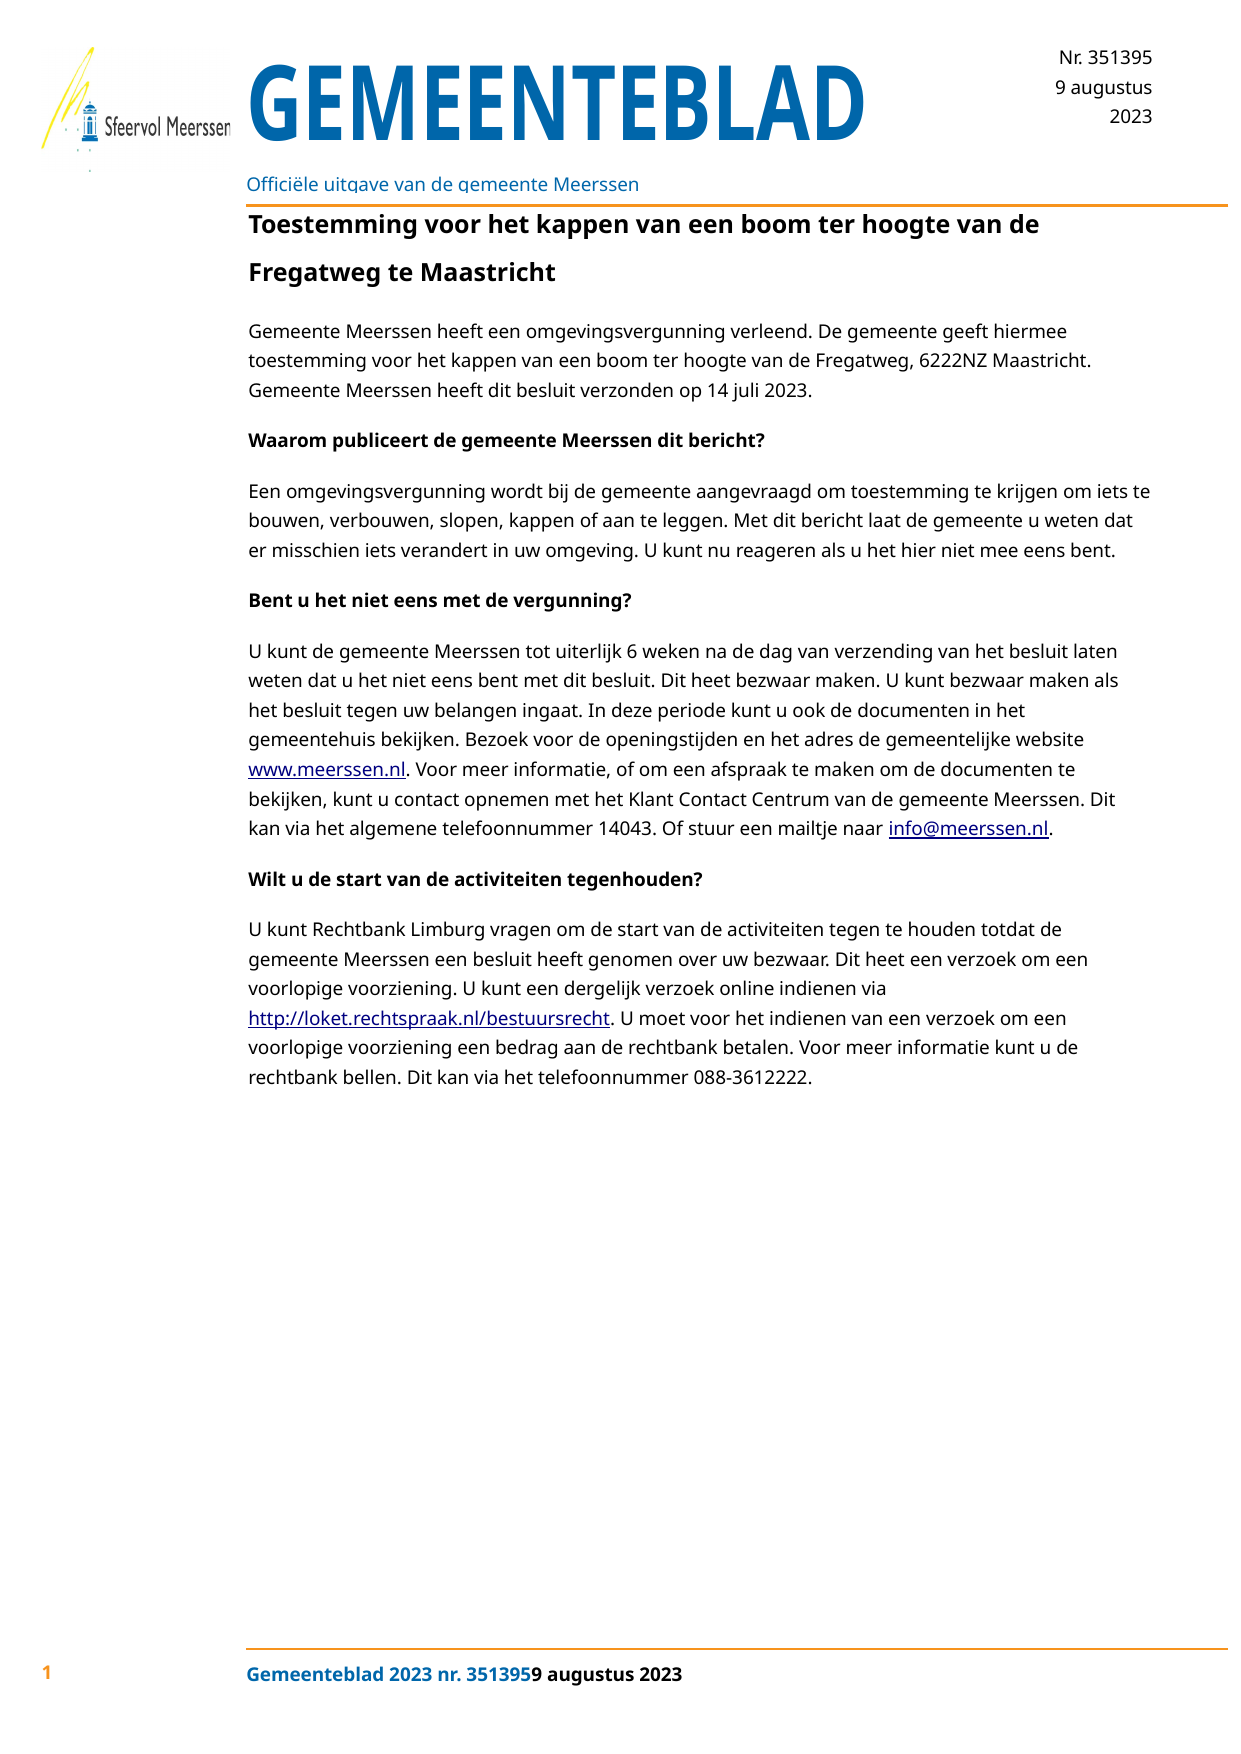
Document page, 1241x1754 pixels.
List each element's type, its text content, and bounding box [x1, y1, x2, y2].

text U kunt de gemeente Meerssen tot uiterlijk 6 weken na de dag van verzending van het besluit laten weten dat u het niet eens bent met dit besluit. Dit heet bezwaar maken. U kunt bezwaar maken als het besluit tegen uw belangen ingaat. In deze periode kunt u ook de documenten in het gemeentehuis bekijken. Bezoek voor de openingstijden en het adres de gemeentelijke website www.meerssen.nl. Voor meer informatie, of om een afspraak te maken om de documenten te bekijken, kunt u contact opnemen met het Klant Contact Centrum van de gemeente Meerssen. Dit kan via het algemene telefoonnummer 14043. Of stuur een mailtje naar info@meerssen.nl. [248, 638, 1152, 841]
text Wilt u de start van de activiteiten tegenhouden? [248, 866, 1152, 892]
text Een omgevingsvergunning wordt bij de gemeente aangevraagd om toestemming te krijgen om iets te bouwen, verbouwen, slopen, kappen of aan te leggen. Met dit bericht laat de gemeente u weten dat er misschien iets verandert in uw omgeving. U kunt nu reageren als u het hier niet mee eens bent. [248, 478, 1152, 563]
picture [41, 47, 231, 172]
text Bent u het niet eens met de vergunning? [248, 587, 1152, 613]
text Toestemming voor het kappen van een boom ter hoogte van de Fregatweg te Maastricht [248, 207, 1152, 288]
text Gemeente Meerssen heeft een omgevingsvergunning verleend. De gemeente geeft hiermee toestemming voor het kappen van een boom ter hoogte van de Fregatweg, 6222NZ Maastricht. Gemeente Meerssen heeft dit besluit verzonden op 14 juli 2023. [248, 318, 1152, 403]
text Waarom publiceert de gemeente Meerssen dit bericht? [248, 427, 1152, 453]
text U kunt Rechtbank Limburg vragen om de start van de activiteiten tegen te houden totdat de gemeente Meerssen een besluit heeft genomen over uw bezwaar. Dit heet een verzoek om een voorlopige voorziening. U kunt een dergelijk verzoek online indienen via http://loket.rechtspraak.nl/bestuursrecht. U moet voor het indienen van een verzoek om een voorlopige voorziening een bedrag aan de rechtbank betalen. Voor meer informatie kunt u de rechtbank bellen. Dit kan via het telefoonnummer 088-3612222. [248, 916, 1152, 1090]
